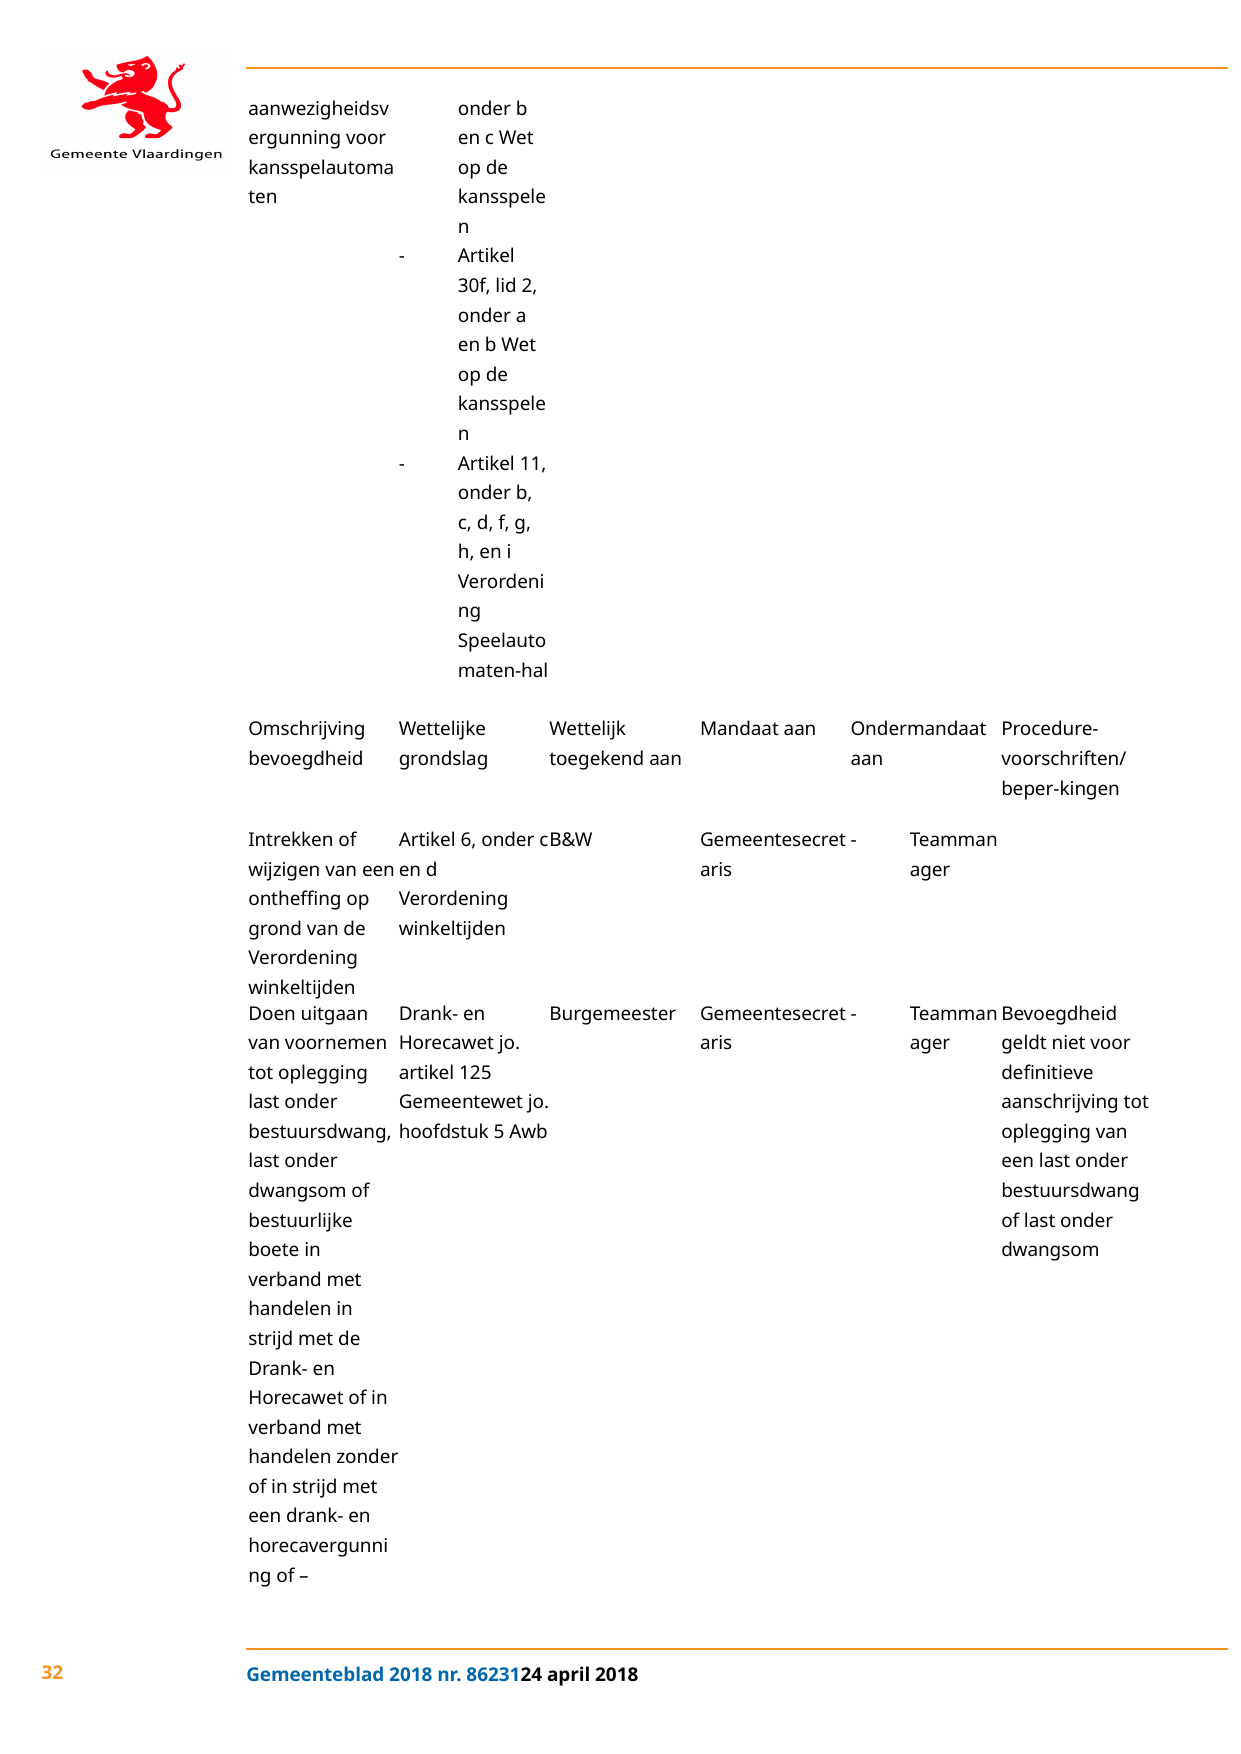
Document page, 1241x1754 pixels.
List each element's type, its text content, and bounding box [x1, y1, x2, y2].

table_header Wettelijke grondslag [399, 716, 549, 800]
table_cell [1001, 95, 1152, 683]
table_cell onder b en c Wet op de kansspelen Artikel 30f, lid 2, onder a en b Wet op de kansspelen Artikel 11, onder b, c, d, f, g, h, en i Verordening Speelautomaten-hal [399, 95, 549, 683]
table_header Omschrijving bevoegdheid [248, 716, 398, 800]
table_cell [700, 95, 850, 683]
table_cell Bevoegdheid geldt niet voor definitieve aanschrijving tot oplegging van een last onder bestuursdwang of last onder dwangsom [1001, 1000, 1152, 1588]
picture [41, 47, 231, 172]
table_header Ondermandaat aan [850, 716, 1001, 800]
table_cell [549, 95, 700, 683]
table_cell aanwezigheidsvergunning voor kansspelautomaten [248, 95, 398, 683]
table_cell Doen uitgaan van voornemen tot oplegging last onder bestuursdwang, last onder dwangsom of bestuurlijke boete in verband met handelen in strijd met de Drank- en Horecawet of in verband met handelen zonder of in strijd met een drank- en horecavergunning of – [248, 1000, 398, 1588]
table_cell [700, 800, 850, 826]
table_cell [1001, 826, 1152, 1000]
table_cell Gemeentesecretaris [700, 1000, 850, 1588]
table_cell Teammanager [850, 826, 1001, 1000]
table_cell Gemeentesecretaris [700, 826, 850, 1000]
table_header Procedure-voorschriften/beper-kingen [1001, 716, 1152, 800]
table_cell Intrekken of wijzigen van een ontheffing op grond van de Verordening winkeltijden [248, 826, 398, 1000]
table_cell Burgemeester [549, 1000, 700, 1588]
table_header Wettelijk toegekend aan [549, 716, 700, 800]
table_cell Drank- en Horecawet jo. artikel 125 Gemeentewet jo. hoofdstuk 5 Awb [399, 1000, 549, 1588]
table_cell Artikel 6, onder c en d Verordening winkeltijden [399, 826, 549, 1000]
table_cell [248, 800, 398, 826]
table_cell [549, 800, 700, 826]
table_cell [850, 800, 1001, 826]
table_cell [850, 95, 1001, 683]
table_cell B&W [549, 826, 700, 1000]
table_cell [1001, 800, 1152, 826]
table_cell Teammanager [850, 1000, 1001, 1588]
table_header Mandaat aan [700, 716, 850, 800]
table_cell [399, 800, 549, 826]
